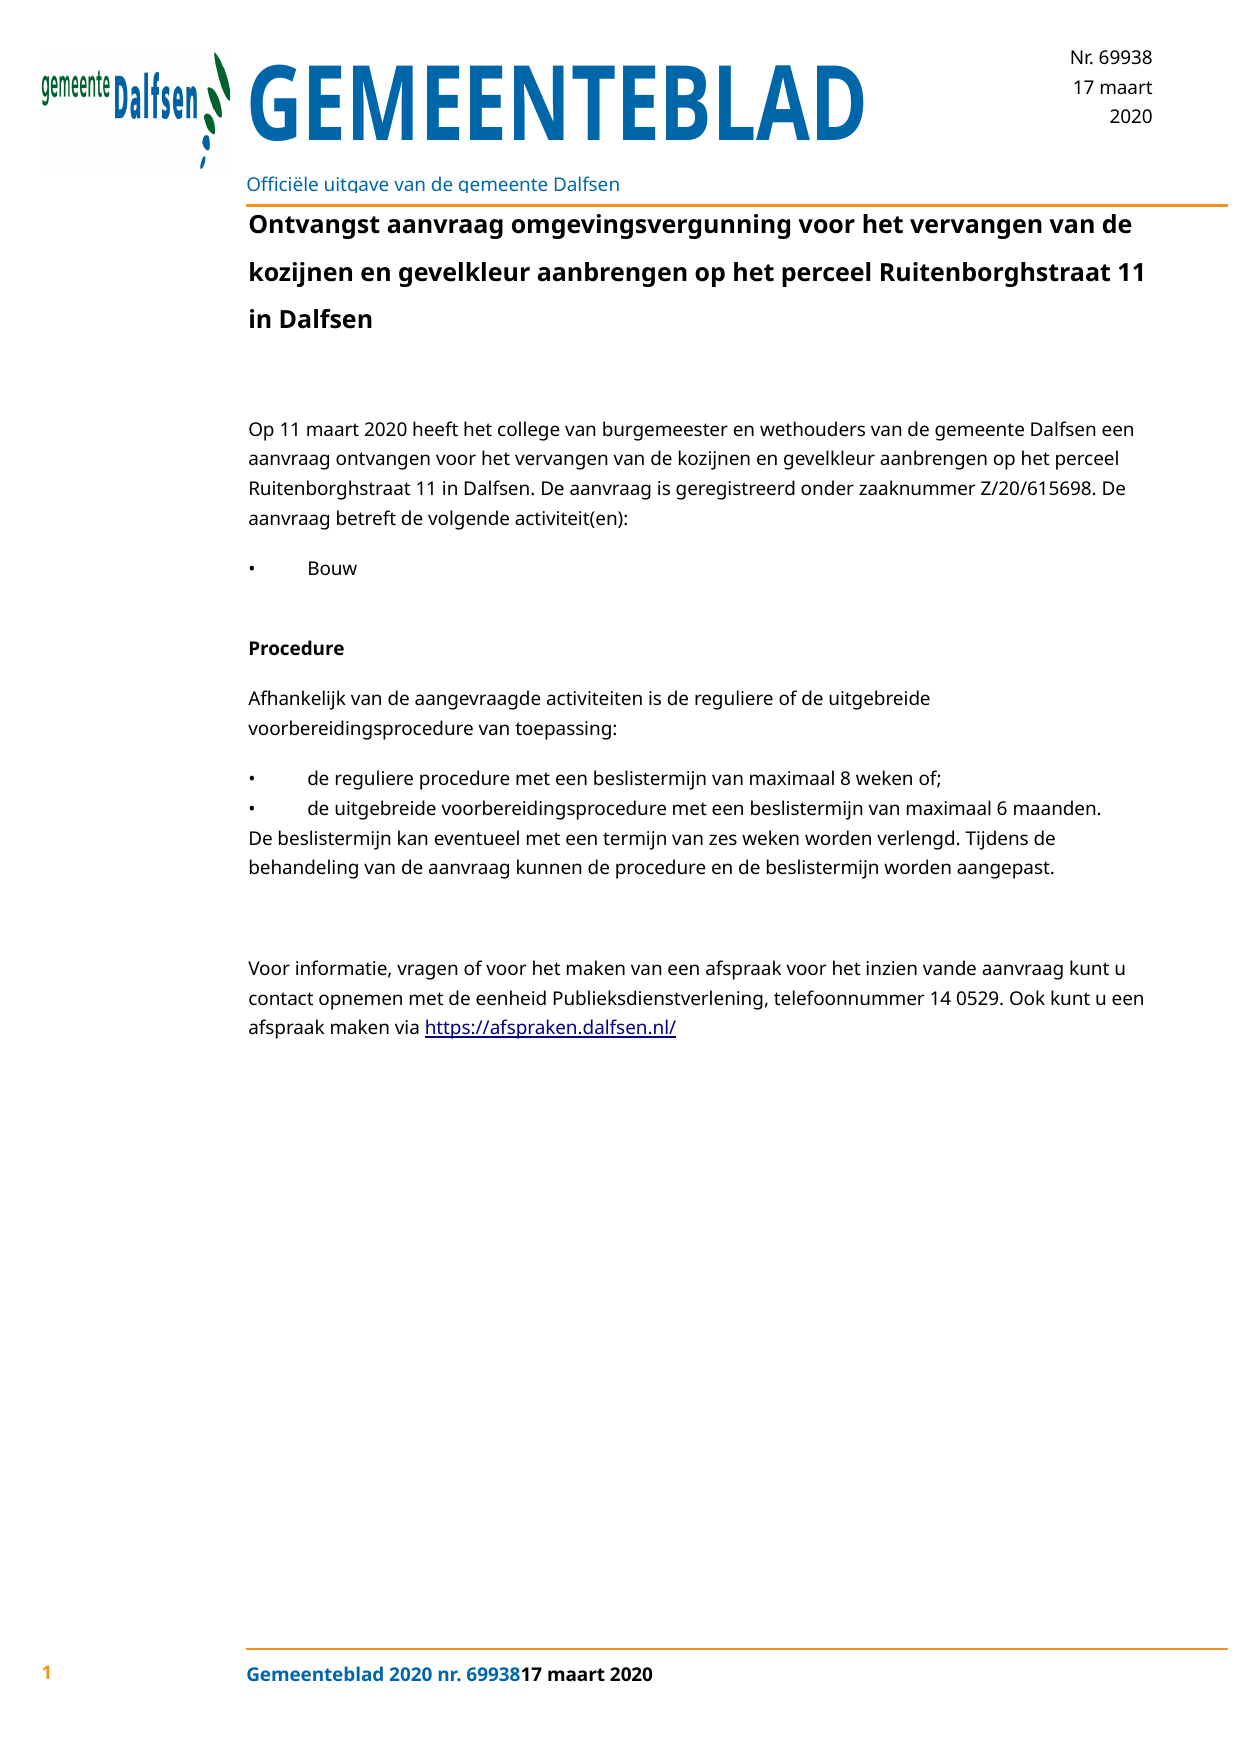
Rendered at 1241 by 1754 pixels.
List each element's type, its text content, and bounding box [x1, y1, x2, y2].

text De beslistermijn kan eventueel met een termijn van zes weken worden verlengd. Tijdens de behandeling van de aanvraag kunnen de procedure en de beslistermijn worden aangepast. [248, 825, 1152, 880]
list de uitgebreide voorbereidingsprocedure met een beslistermijn van maximaal 6 maanden. [248, 795, 1152, 821]
text Procedure [248, 635, 1152, 661]
text Afhankelijk van de aangevraagde activiteiten is de reguliere of de uitgebreide voorbereidingsprocedure van toepassing: [248, 686, 1152, 741]
text Ontvangst aanvraag omgevingsvergunning voor het vervangen van de kozijnen en gevelkleur aanbrengen op het perceel Ruitenborghstraat 11 in Dalfsen [248, 207, 1152, 336]
text Voor informatie, vragen of voor het maken van een afspraak voor het inzien vande aanvraag kunt u contact opnemen met de eenheid Publieksdienstverlening, telefoonnummer 14 0529. Ook kunt u een afspraak maken via https://afspraken.dalfsen.nl/ [248, 955, 1152, 1040]
text Op 11 maart 2020 heeft het college van burgemeester en wethouders van de gemeente Dalfsen een aanvraag ontvangen voor het vervangen van de kozijnen en gevelkleur aanbrengen op het perceel Ruitenborghstraat 11 in Dalfsen. De aanvraag is geregistreerd onder zaaknummer Z/20/615698. De aanvraag betreft de volgende activiteit(en): [248, 416, 1152, 530]
list de reguliere procedure met een beslistermijn van maximaal 8 weken of; [248, 766, 1152, 791]
picture [41, 47, 231, 172]
list Bouw [248, 555, 1152, 581]
